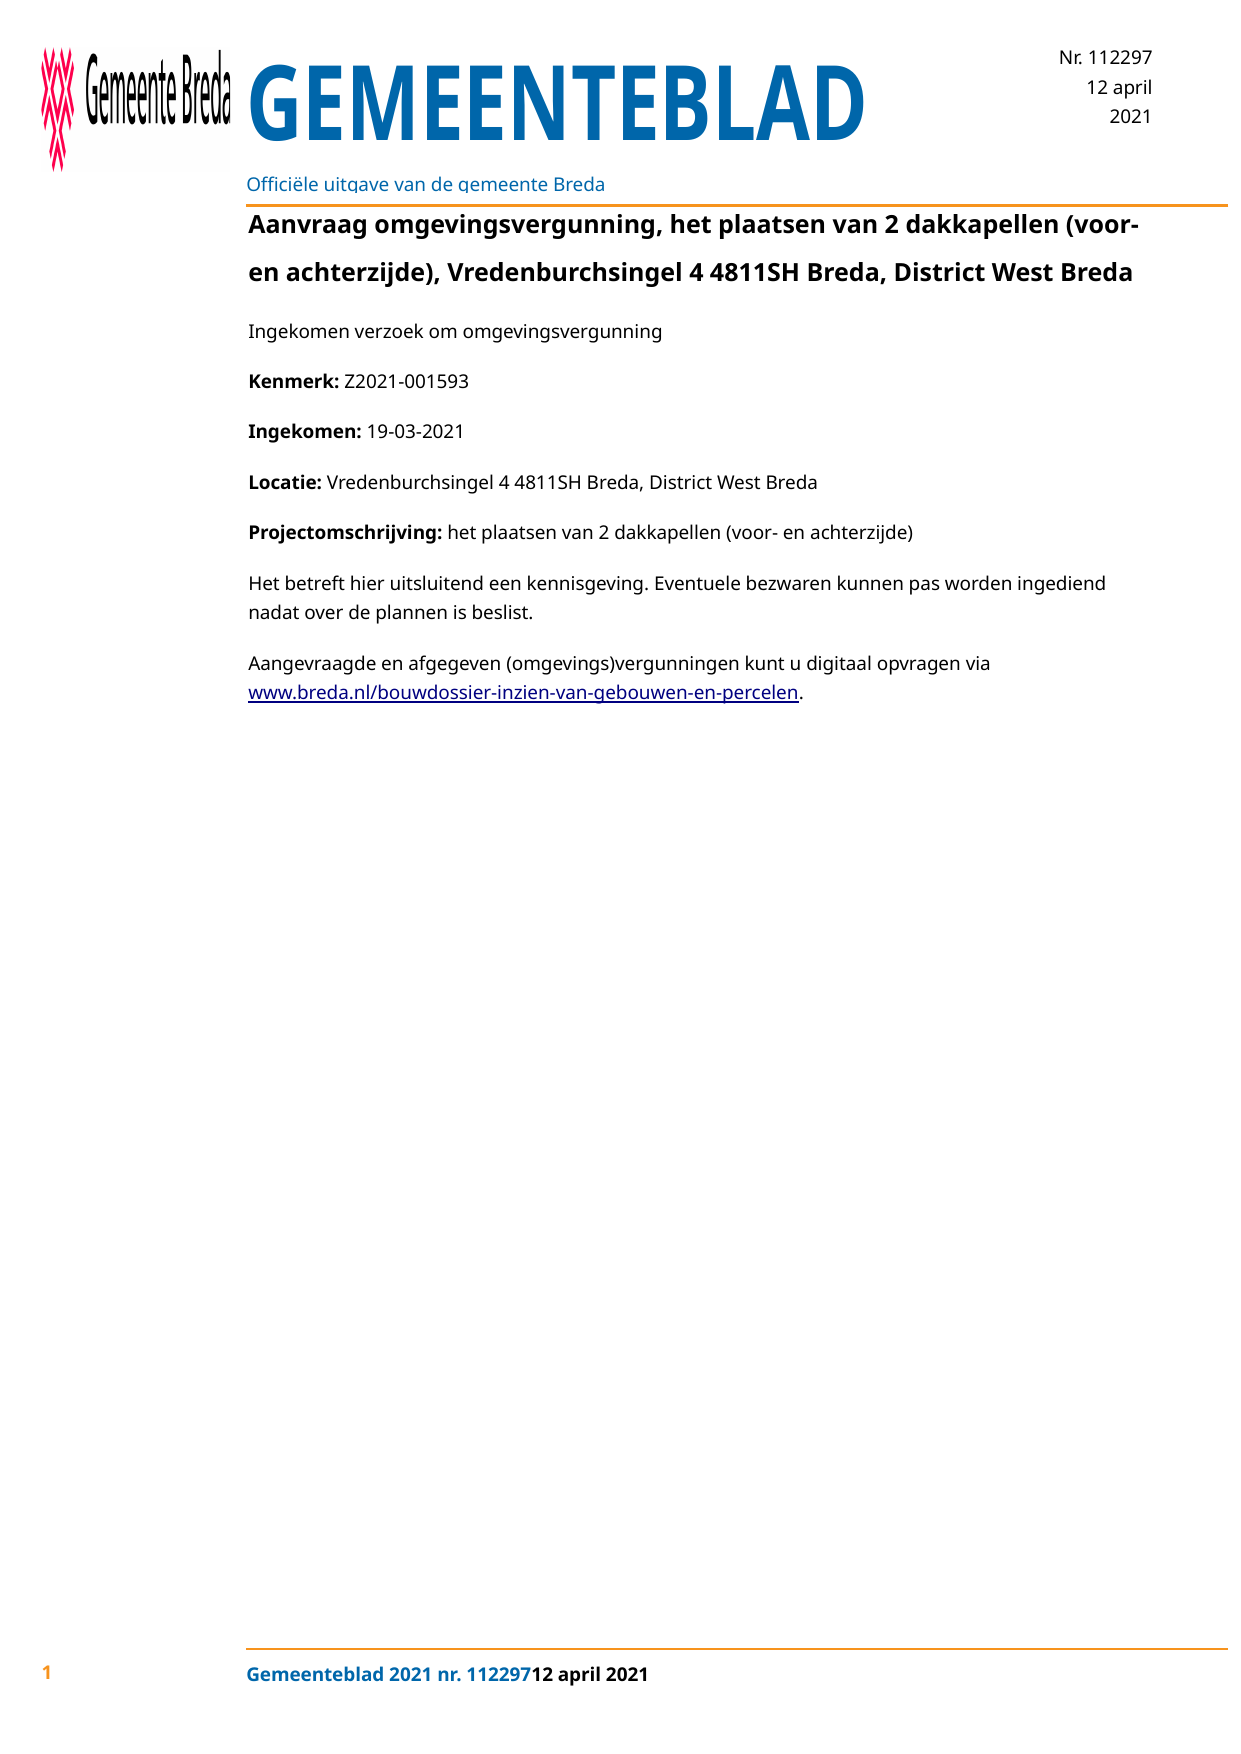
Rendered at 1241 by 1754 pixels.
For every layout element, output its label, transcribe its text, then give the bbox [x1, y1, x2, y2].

text Aanvraag omgevingsvergunning, het plaatsen van 2 dakkapellen (voor- en achterzijde), Vredenburchsingel 4 4811SH Breda, District West Breda [248, 207, 1152, 288]
text Ingekomen verzoek om omgevingsvergunning [248, 318, 1152, 344]
text Het betreft hier uitsluitend een kennisgeving. Eventuele bezwaren kunnen pas worden ingediend nadat over de plannen is beslist. [248, 570, 1152, 625]
text Aangevraagde en afgegeven (omgevings)vergunningen kunt u digitaal opvragen via www.breda.nl/bouwdossier-inzien-van-gebouwen-en-percelen. [248, 650, 1152, 705]
text Projectomschrijving: het plaatsen van 2 dakkapellen (voor- en achterzijde) [248, 519, 1152, 545]
picture [41, 47, 231, 172]
text Ingekomen: 19-03-2021 [248, 419, 1152, 444]
text Locatie: Vredenburchsingel 4 4811SH Breda, District West Breda [248, 469, 1152, 495]
text Kenmerk: Z2021-001593 [248, 368, 1152, 394]
